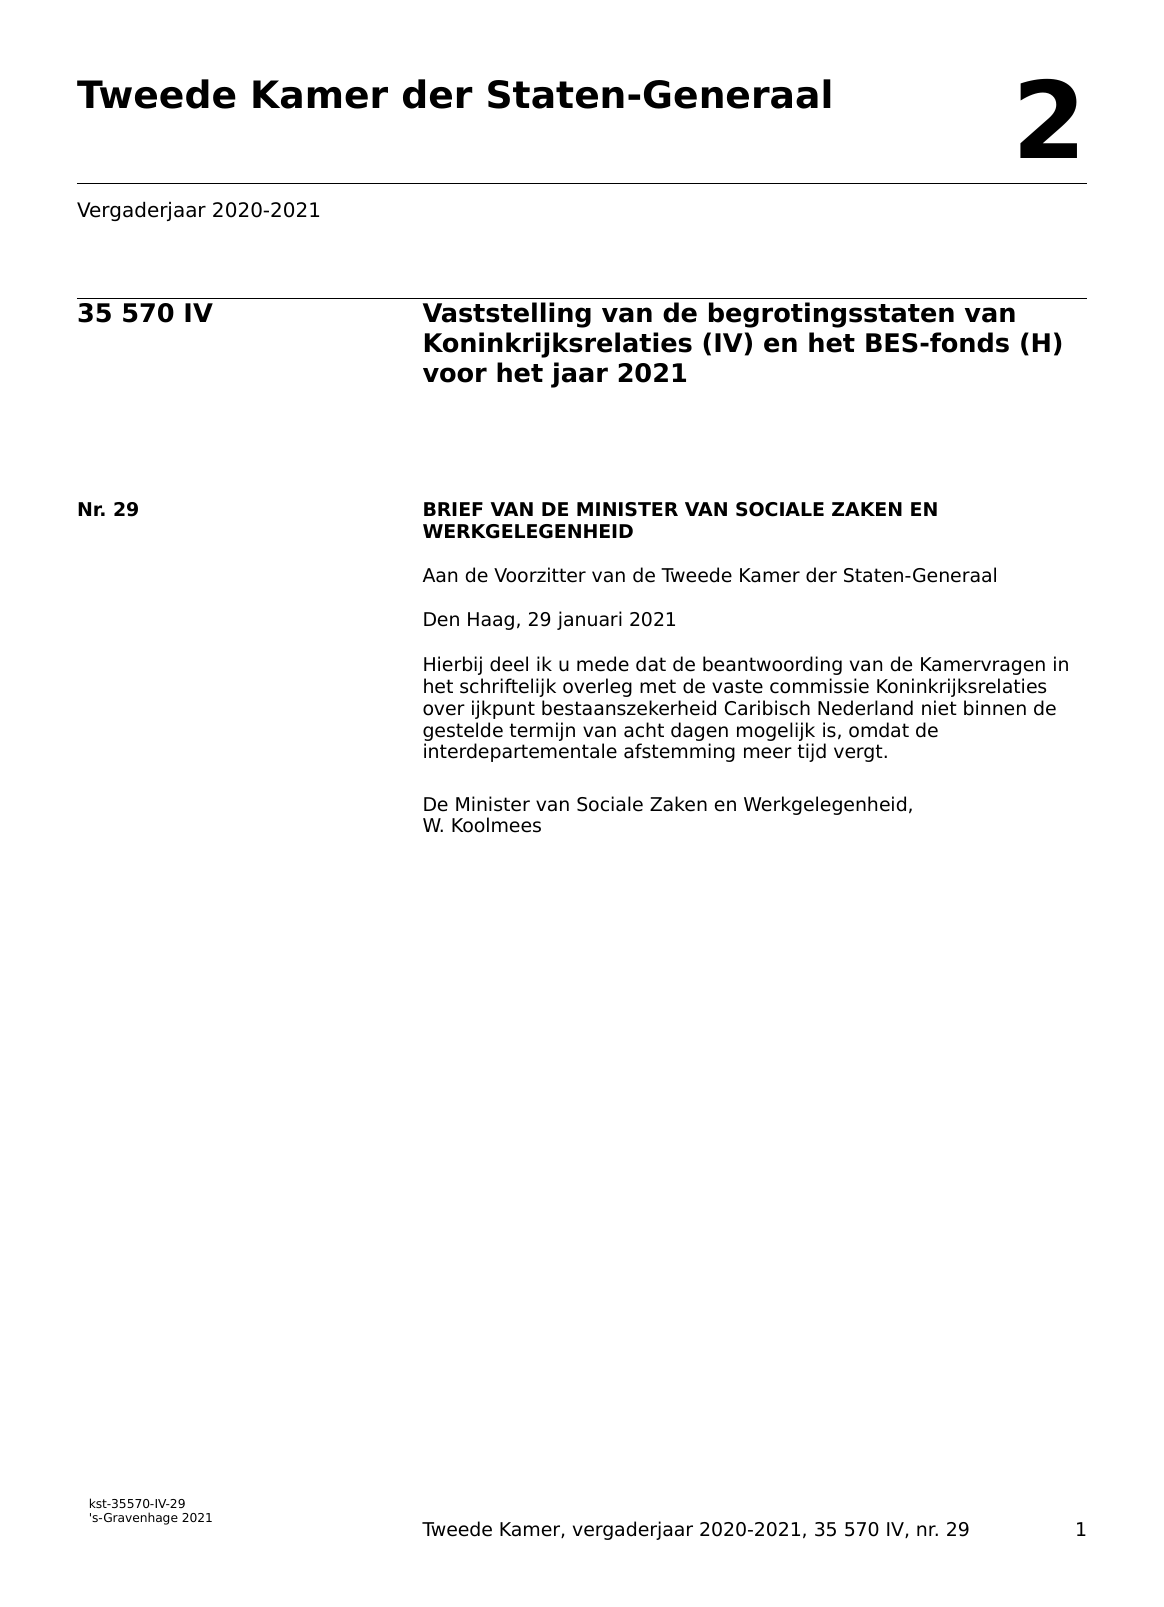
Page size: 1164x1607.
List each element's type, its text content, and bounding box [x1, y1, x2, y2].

subtitle 35 570 IV Vaststelling van de begrotingsstaten van Koninkrijksrelaties (IV) en het BES-fonds (H) voor het jaar 2021 [77, 299, 1087, 388]
subtitle Nr. 29 BRIEF VAN DE MINISTER VAN SOCIALE ZAKEN EN WERKGELEGENHEID [77, 499, 1087, 543]
table_header 2 [886, 59, 1087, 183]
text Aan de Voorzitter van de Tweede Kamer der Staten-Generaal [422, 565, 1087, 587]
text kst-35570-IV-29 [88, 1497, 323, 1511]
text Hierbij deel ik u mede dat de beantwoording van de Kamervragen in het schriftelijk overleg met de vaste commissie Koninkrijksrelaties over ijkpunt bestaanszekerheid Caribisch Nederland niet binnen de gestelde termijn van acht dagen mogelijk is, omdat de interdepartementale afstemming meer tijd vergt. [422, 653, 1087, 763]
text De Minister van Sociale Zaken en Werkgelegenheid, W. Koolmees [422, 793, 1087, 837]
text 's-Gravenhage 2021 [88, 1511, 323, 1525]
table_cell Vergaderjaar 2020-2021 [77, 184, 1087, 298]
table_header Tweede Kamer der Staten-Generaal [77, 59, 886, 183]
text Den Haag, 29 januari 2021 [422, 609, 1087, 631]
